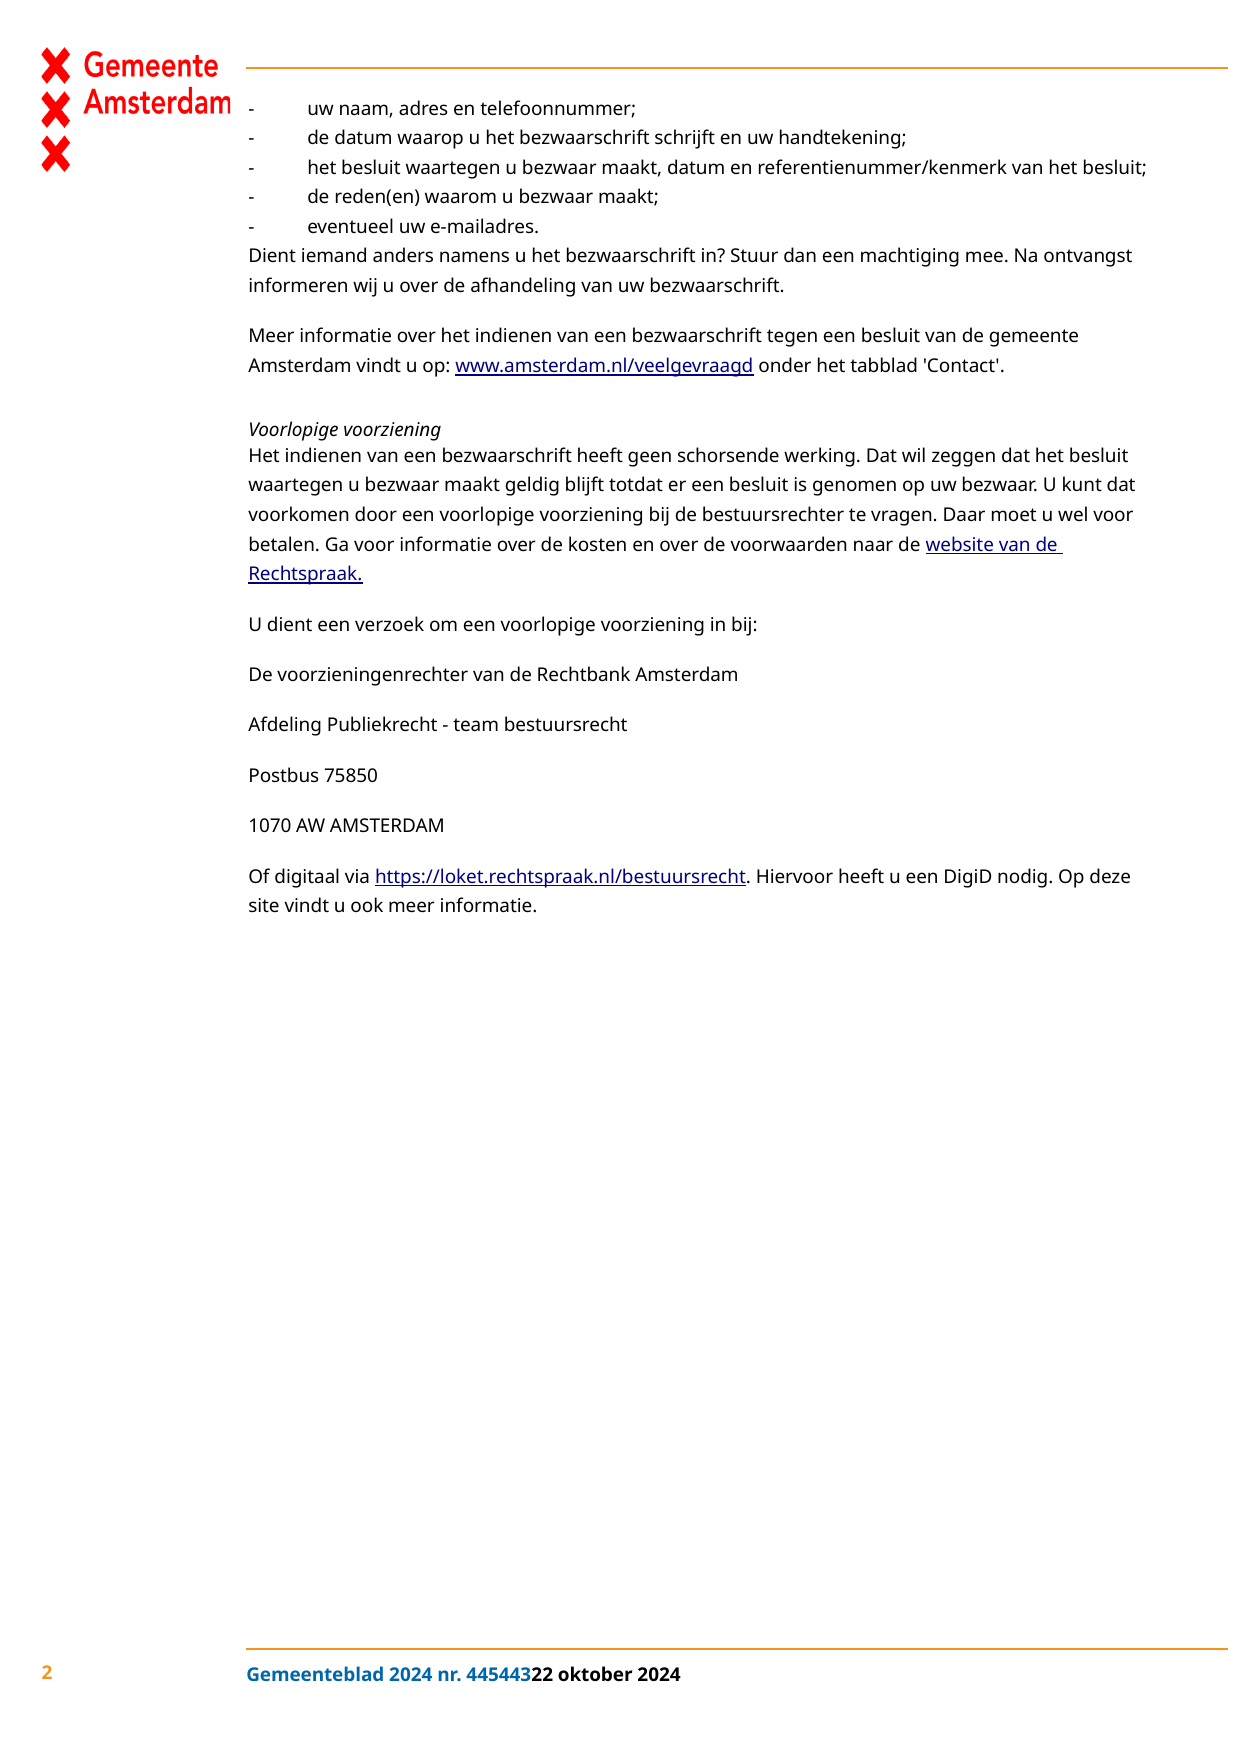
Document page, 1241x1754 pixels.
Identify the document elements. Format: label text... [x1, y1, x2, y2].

text Postbus 75850 [248, 762, 1152, 788]
text Of digitaal via https://loket.rechtspraak.nl/bestuursrecht. Hiervoor heeft u een DigiD nodig. Op deze site vindt u ook meer informatie. [248, 863, 1152, 918]
text 1070 AW AMSTERDAM [248, 812, 1152, 838]
text Afdeling Publiekrecht - team bestuursrecht [248, 712, 1152, 737]
list uw naam, adres en telefoonnummer; [248, 95, 1152, 121]
list de datum waarop u het bezwaarschrift schrijft en uw handtekening; [248, 124, 1152, 150]
list de reden(en) waarom u bezwaar maakt; [248, 183, 1152, 209]
picture [41, 47, 231, 172]
list het besluit waartegen u bezwaar maakt, datum en referentienummer/kenmerk van het besluit; [248, 154, 1152, 180]
text Het indienen van een bezwaarschrift heeft geen schorsende werking. Dat wil zeggen dat het besluit waartegen u bezwaar maakt geldig blijft totdat er een besluit is genomen op uw bezwaar. U kunt dat voorkomen door een voorlopige voorziening bij de bestuursrechter te vragen. Daar moet u wel voor betalen. Ga voor informatie over de kosten en over de voorwaarden naar de website van de Rechtspraak. [248, 442, 1152, 586]
list eventueel uw e-mailadres. [248, 213, 1152, 239]
text Voorlopige voorziening [248, 416, 1152, 442]
text U dient een verzoek om een voorlopige voorziening in bij: [248, 611, 1152, 636]
text Meer informatie over het indienen van een bezwaarschrift tegen een besluit van de gemeente Amsterdam vindt u op: www.amsterdam.nl/veelgevraagd onder het tabblad 'Contact'. [248, 323, 1152, 378]
text De voorzieningenrechter van de Rechtbank Amsterdam [248, 661, 1152, 687]
text Dient iemand anders namens u het bezwaarschrift in? Stuur dan een machtiging mee. Na ontvangst informeren wij u over de afhandeling van uw bezwaarschrift. [248, 243, 1152, 298]
